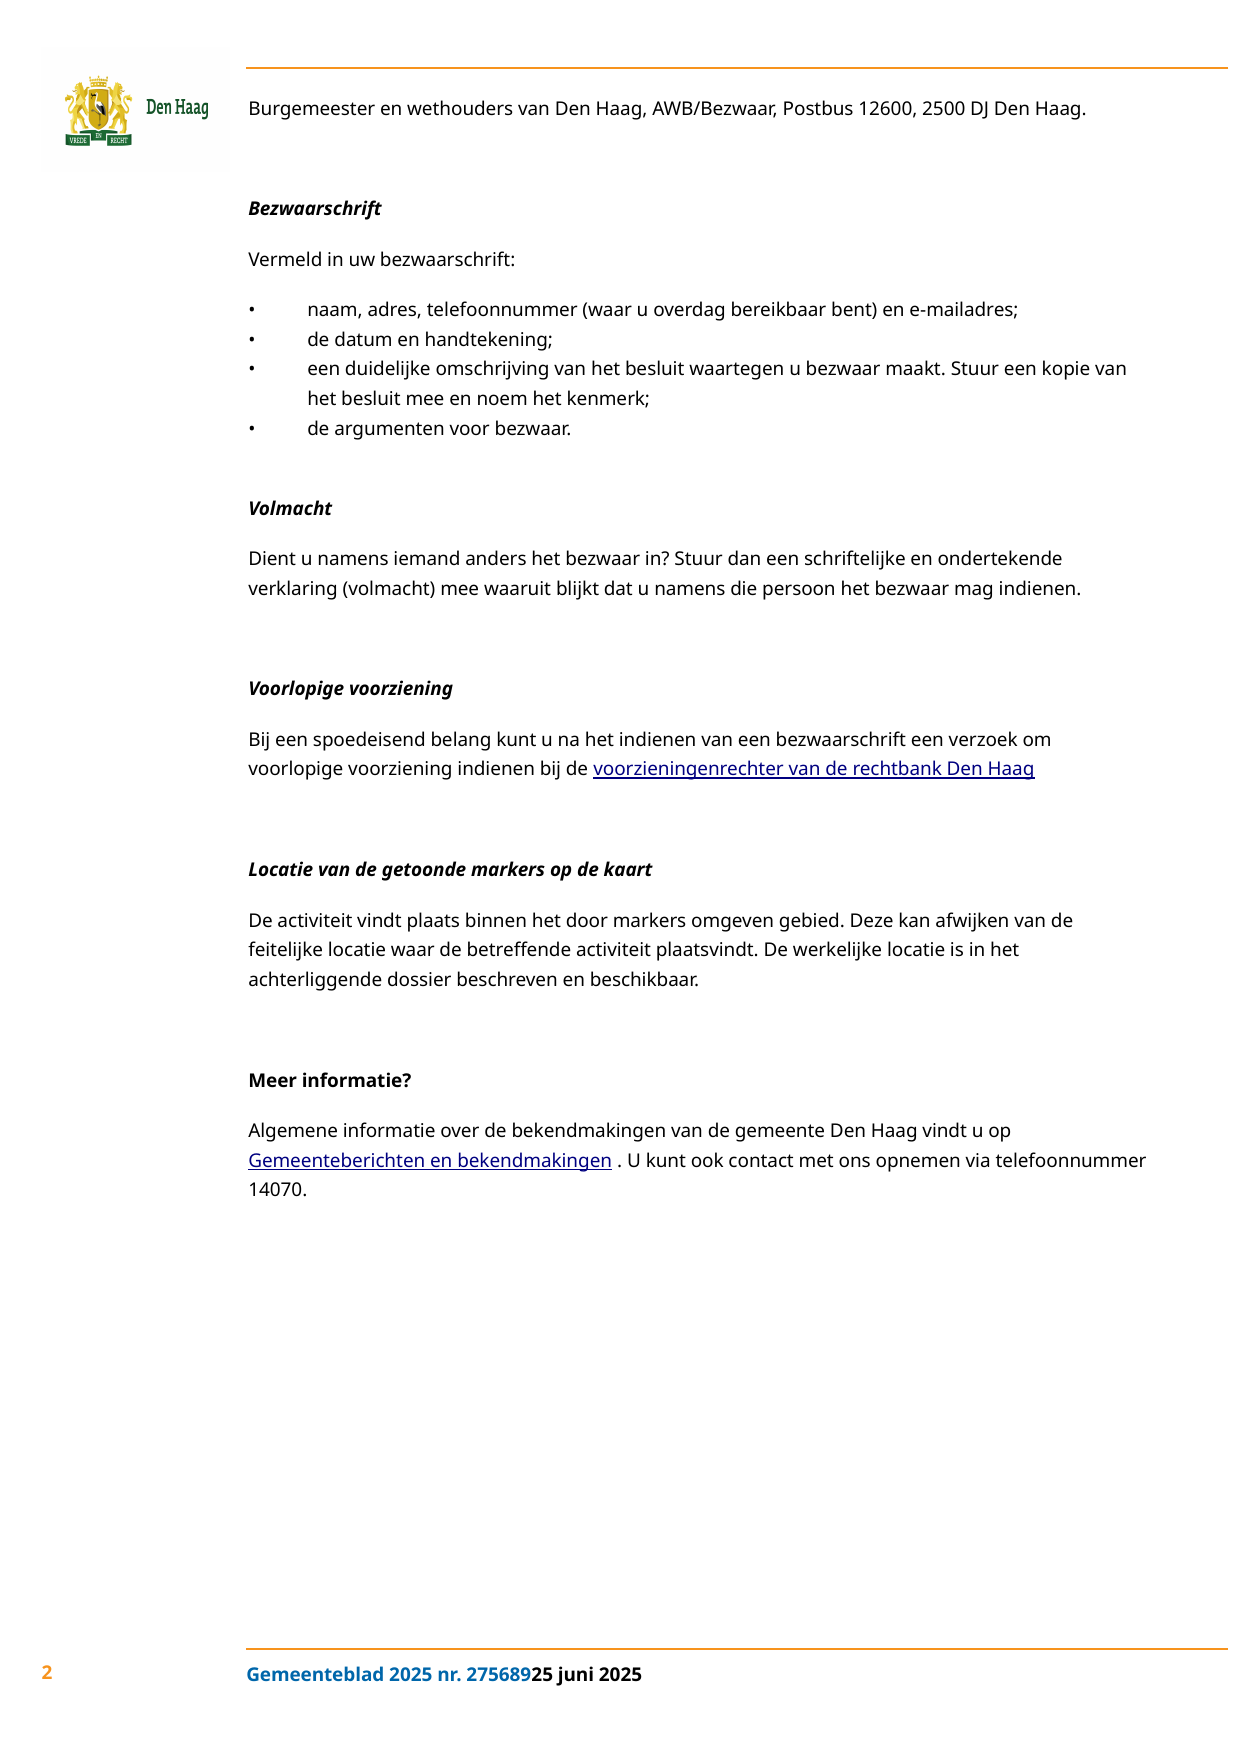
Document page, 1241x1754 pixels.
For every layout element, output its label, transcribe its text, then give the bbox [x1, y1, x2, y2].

picture [41, 47, 231, 172]
text Volmacht [248, 495, 1152, 521]
text Voorlopige voorziening [248, 676, 1152, 701]
text Bezwaarschrift [248, 196, 1152, 221]
text Meer informatie? [248, 1067, 1152, 1093]
text Locatie van de getoonde markers op de kaart [248, 856, 1152, 882]
list naam, adres, telefoonnummer (waar u overdag bereikbaar bent) en e-mailadres; [248, 296, 1152, 322]
list een duidelijke omschrijving van het besluit waartegen u bezwaar maakt. Stuur een kopie van het besluit mee en noem het kenmerk; [248, 356, 1152, 411]
text Bij een spoedeisend belang kunt u na het indienen van een bezwaarschrift een verzoek om voorlopige voorziening indienen bij de voorzieningenrechter van de rechtbank Den Haag [248, 726, 1152, 781]
text Algemene informatie over de bekendmakingen van de gemeente Den Haag vindt u op Gemeenteberichten en bekendmakingen . U kunt ook contact met ons opnemen via telefoonnummer 14070. [248, 1117, 1152, 1202]
list de datum en handtekening; [248, 326, 1152, 352]
list de argumenten voor bezwaar. [248, 415, 1152, 441]
text De activiteit vindt plaats binnen het door markers omgeven gebied. Deze kan afwijken van de feitelijke locatie waar de betreffende activiteit plaatsvindt. De werkelijke locatie is in het achterliggende dossier beschreven en beschikbaar. [248, 907, 1152, 992]
text Burgemeester en wethouders van Den Haag, AWB/Bezwaar, Postbus 12600, 2500 DJ Den Haag. [248, 95, 1152, 121]
text Dient u namens iemand anders het bezwaar in? Stuur dan een schriftelijke en ondertekende verklaring (volmacht) mee waaruit blijkt dat u namens die persoon het bezwaar mag indienen. [248, 545, 1152, 601]
text Vermeld in uw bezwaarschrift: [248, 246, 1152, 272]
